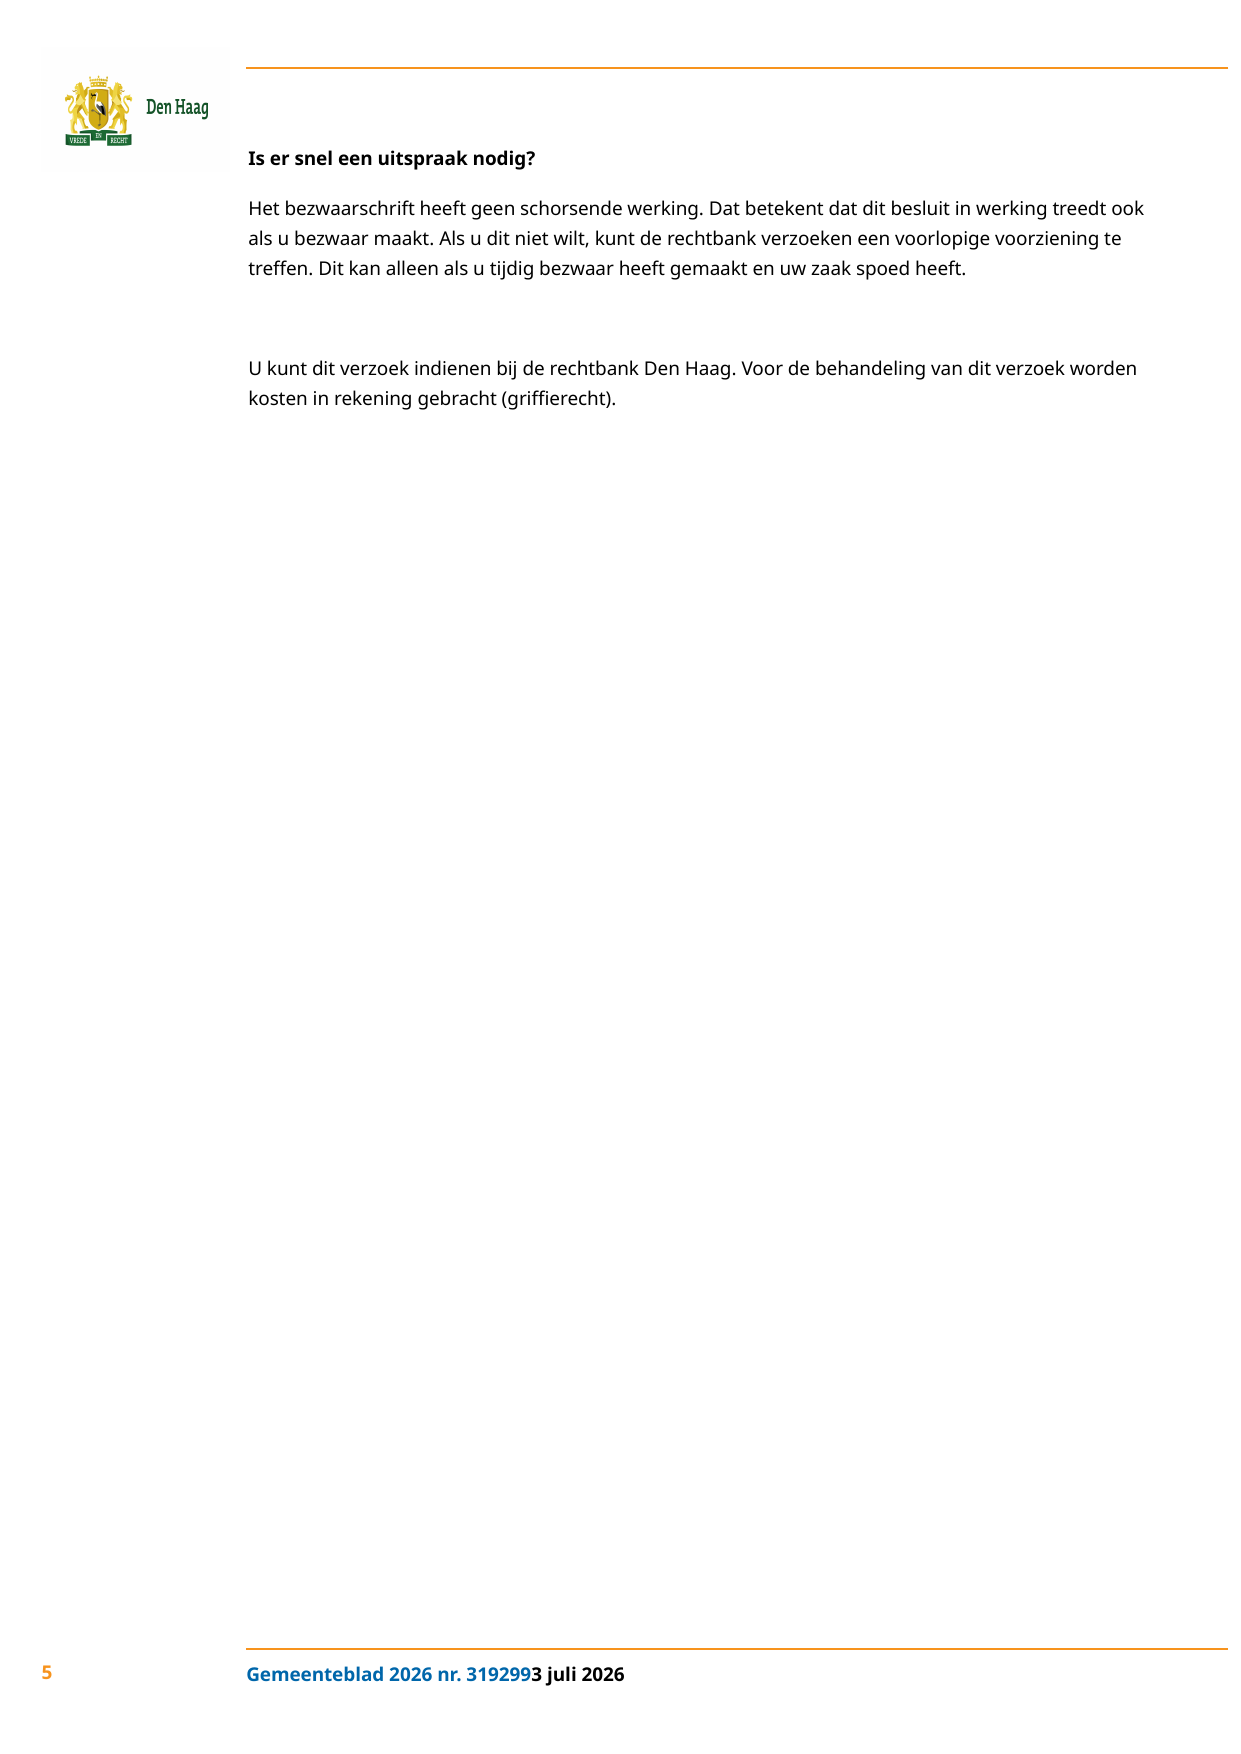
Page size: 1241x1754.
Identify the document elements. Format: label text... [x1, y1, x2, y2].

picture [41, 47, 231, 172]
text U kunt dit verzoek indienen bij de rechtbank Den Haag. Voor de behandeling van dit verzoek worden kosten in rekening gebracht (griffierecht). [248, 356, 1152, 411]
text Het bezwaarschrift heeft geen schorsende werking. Dat betekent dat dit besluit in werking treedt ook als u bezwaar maakt. Als u dit niet wilt, kunt de rechtbank verzoeken een voorlopige voorziening te treffen. Dit kan alleen als u tijdig bezwaar heeft gemaakt en uw zaak spoed heeft. [248, 196, 1152, 281]
text Is er snel een uitspraak nodig? [248, 145, 1152, 171]
